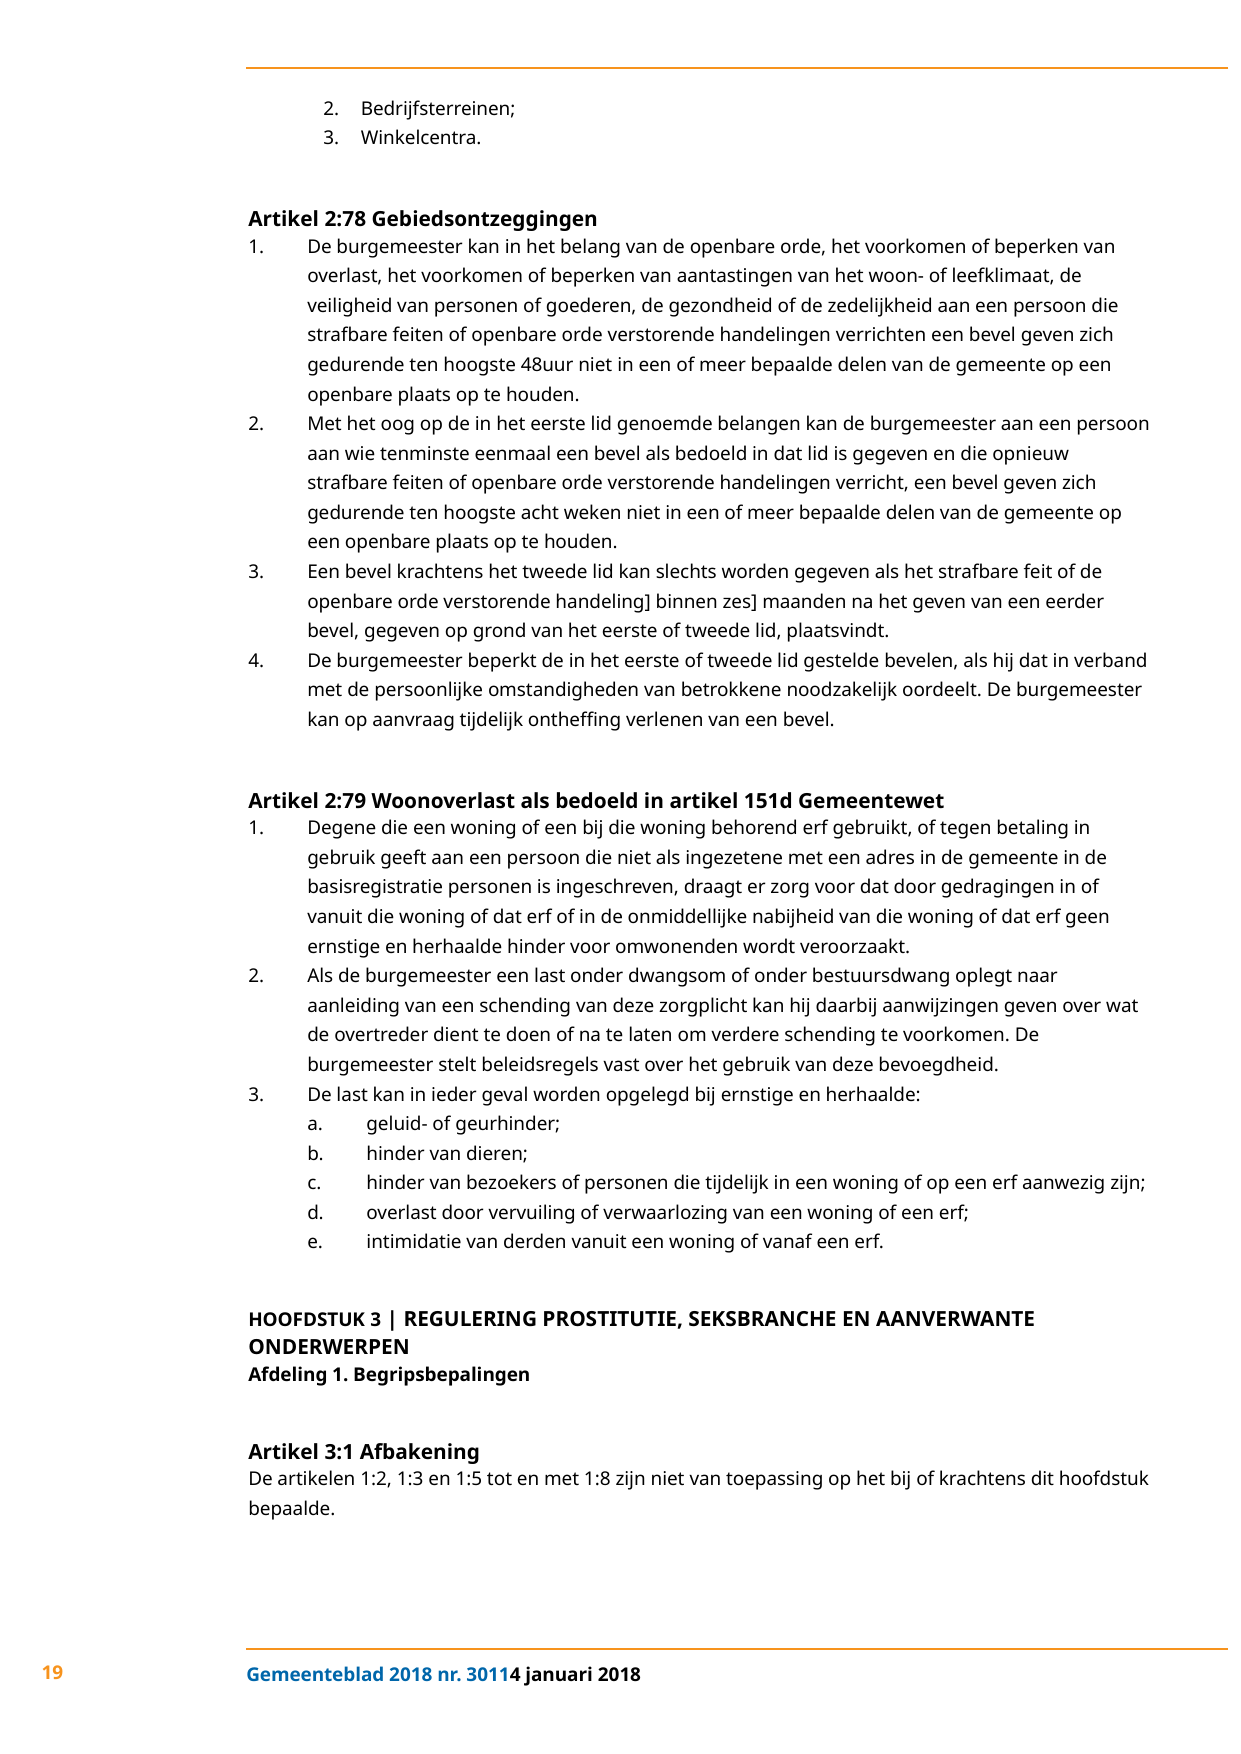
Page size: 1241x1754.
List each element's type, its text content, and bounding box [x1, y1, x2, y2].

list Als de burgemeester een last onder dwangsom of onder bestuursdwang oplegt naar aanleiding van een schending van deze zorgplicht kan hij daarbij aanwijzingen geven over wat de overtreder dient te doen of na te laten om verdere schending te voorkomen. De burgemeester stelt beleidsregels vast over het gebruik van deze bevoegdheid. [248, 962, 1152, 1077]
list De last kan in ieder geval worden opgelegd bij ernstige en herhaalde: [248, 1081, 1152, 1107]
list Een bevel krachtens het tweede lid kan slechts worden gegeven als het strafbare feit of de openbare orde verstorende handeling] binnen zes] maanden na het geven van een eerder bevel, gegeven op grond van het eerste of tweede lid, plaatsvindt. [248, 558, 1152, 643]
text Afdeling 1. Begripsbepalingen [248, 1361, 1152, 1387]
list De burgemeester beperkt de in het eerste of tweede lid gestelde bevelen, als hij dat in verband met de persoonlijke omstandigheden van betrokkene noodzakelijk oordeelt. De burgemeester kan op aanvraag tijdelijk ontheffing verlenen van een bevel. [248, 647, 1152, 732]
list geluid- of geurhinder; [307, 1110, 1152, 1136]
list Met het oog op de in het eerste lid genoemde belangen kan de burgemeester aan een persoon aan wie tenminste eenmaal een bevel als bedoeld in dat lid is gegeven en die opnieuw strafbare feiten of openbare orde verstorende handelingen verricht, een bevel geven zich gedurende ten hoogste acht weken niet in een of meer bepaalde delen van de gemeente op een openbare plaats op te houden. [248, 410, 1152, 554]
text Artikel 2:78 Gebiedsontzeggingen [248, 204, 1152, 233]
list overlast door vervuiling of verwaarlozing van een woning of een erf; [307, 1199, 1152, 1225]
list Bedrijfsterreinen; [323, 95, 1152, 121]
list Degene die een woning of een bij die woning behorend erf gebruikt, of tegen betaling in gebruik geeft aan een persoon die niet als ingezetene met een adres in de gemeente in de basisregistratie personen is ingeschreven, draagt er zorg voor dat door gedragingen in of vanuit die woning of dat erf of in de onmiddellijke nabijheid van die woning of dat erf geen ernstige en herhaalde hinder voor omwonenden wordt veroorzaakt. [248, 814, 1152, 959]
picture [41, 47, 231, 172]
list De burgemeester kan in het belang van de openbare orde, het voorkomen of beperken van overlast, het voorkomen of beperken van aantastingen van het woon- of leefklimaat, de veiligheid van personen of goederen, de gezondheid of de zedelijkheid aan een persoon die strafbare feiten of openbare orde verstorende handelingen verrichten een bevel geven zich gedurende ten hoogste 48uur niet in een of meer bepaalde delen van de gemeente op een openbare plaats op te houden. [248, 233, 1152, 406]
list hinder van bezoekers of personen die tijdelijk in een woning of op een erf aanwezig zijn; [307, 1169, 1152, 1195]
text HOOFDSTUK 3 | REGULERING PROSTITUTIE, SEKSBRANCHE EN AANVERWANTE ONDERWERPEN [248, 1304, 1152, 1361]
text Artikel 2:79 Woonoverlast als bedoeld in artikel 151d Gemeentewet [248, 786, 1152, 814]
list hinder van dieren; [307, 1140, 1152, 1166]
list Winkelcentra. [323, 124, 1152, 150]
text De artikelen 1:2, 1:3 en 1:5 tot en met 1:8 zijn niet van toepassing op het bij of krachtens dit hoofdstuk bepaalde. [248, 1465, 1152, 1521]
text Artikel 3:1 Afbakening [248, 1437, 1152, 1465]
list intimidatie van derden vanuit een woning of vanaf een erf. [307, 1229, 1152, 1254]
